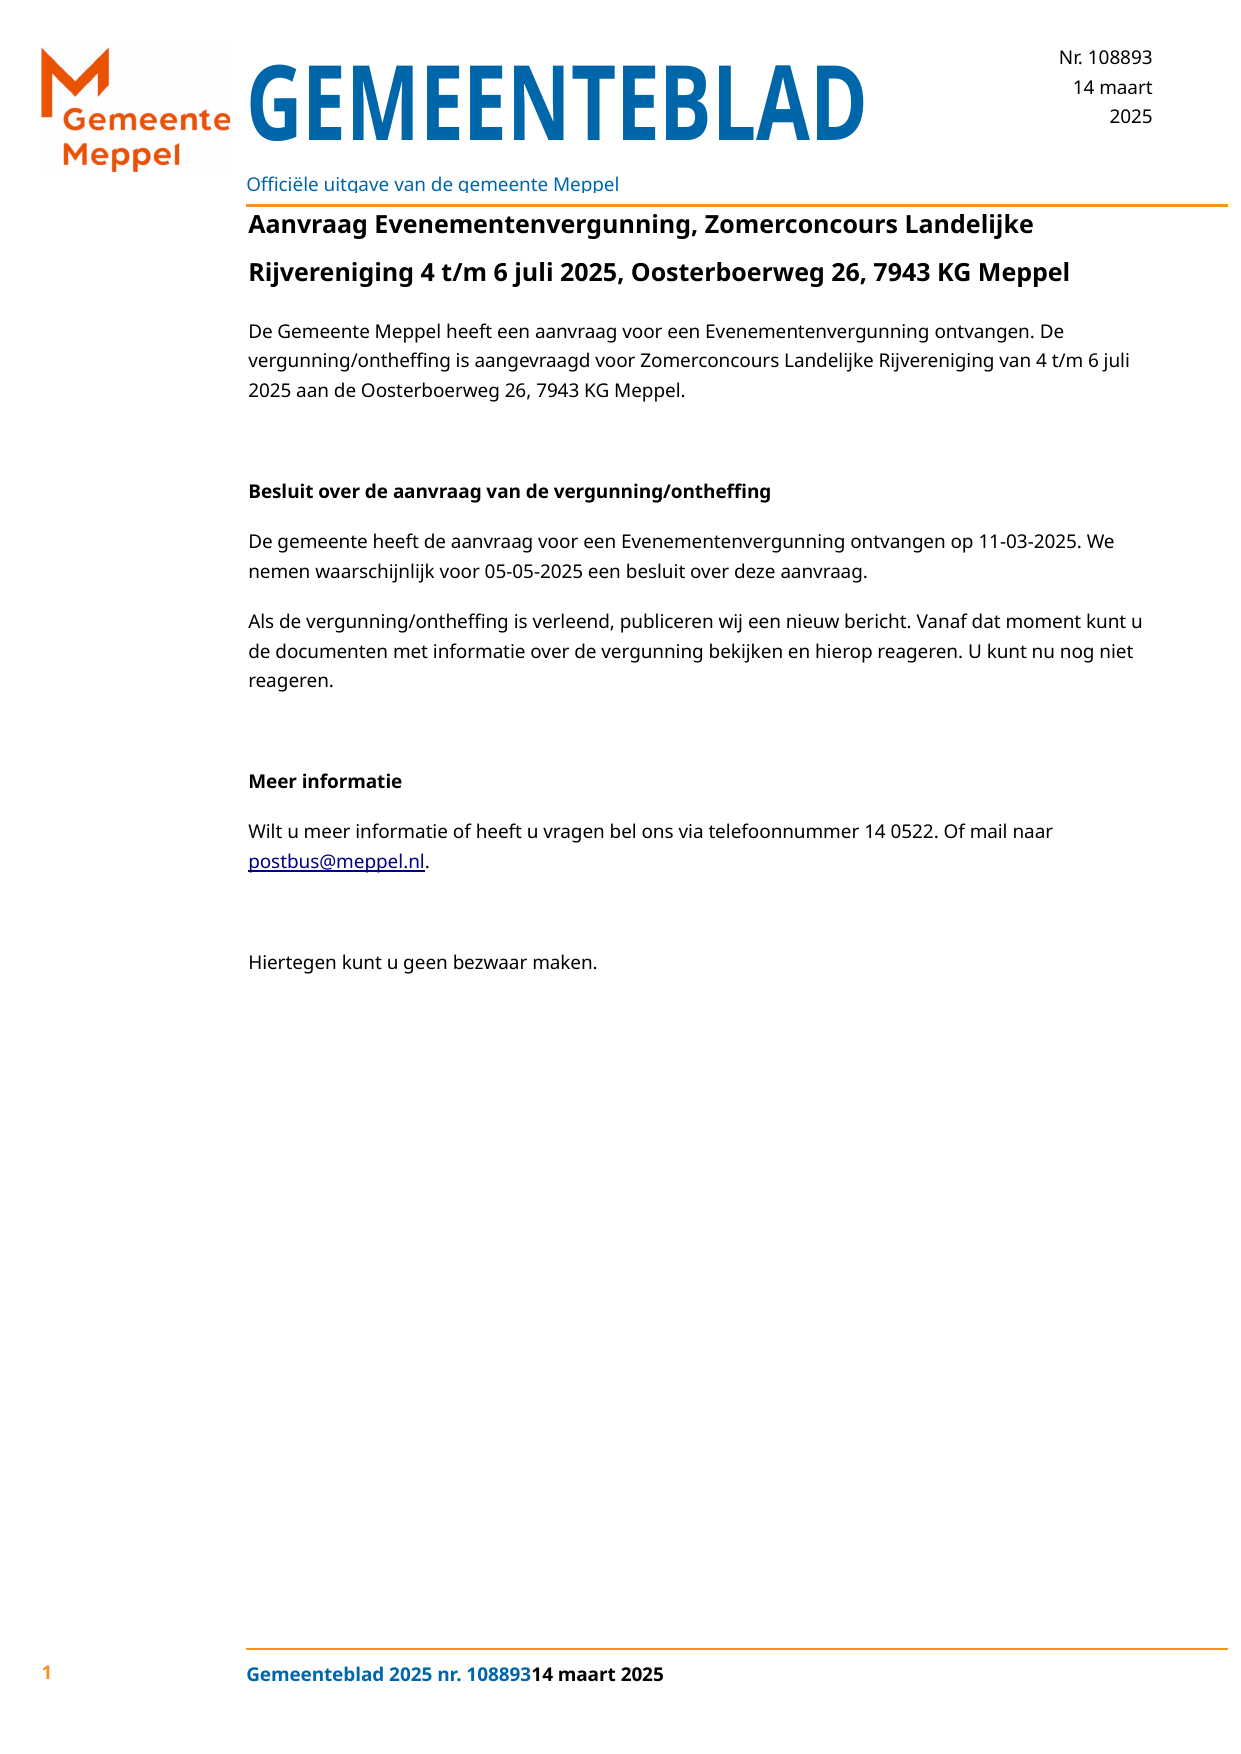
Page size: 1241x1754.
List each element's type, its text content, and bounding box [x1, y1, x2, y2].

text Aanvraag Evenementenvergunning, Zomerconcours Landelijke Rijvereniging 4 t/m 6 juli 2025, Oosterboerweg 26, 7943 KG Meppel [248, 207, 1152, 288]
text Hiertegen kunt u geen bezwaar maken. [248, 949, 1152, 975]
text Wilt u meer informatie of heeft u vragen bel ons via telefoonnummer 14 0522. Of mail naar postbus@meppel.nl. [248, 819, 1152, 874]
text Besluit over de aanvraag van de vergunning/ontheffing [248, 478, 1152, 504]
text Als de vergunning/ontheffing is verleend, publiceren wij een nieuw bericht. Vanaf dat moment kunt u de documenten met informatie over de vergunning bekijken en hierop reageren. U kunt nu nog niet reageren. [248, 608, 1152, 693]
text Meer informatie [248, 768, 1152, 794]
picture [41, 47, 231, 172]
text De Gemeente Meppel heeft een aanvraag voor een Evenementenvergunning ontvangen. De vergunning/ontheffing is aangevraagd voor Zomerconcours Landelijke Rijvereniging van 4 t/m 6 juli 2025 aan de Oosterboerweg 26, 7943 KG Meppel. [248, 318, 1152, 403]
text De gemeente heeft de aanvraag voor een Evenementenvergunning ontvangen op 11-03-2025. We nemen waarschijnlijk voor 05-05-2025 een besluit over deze aanvraag. [248, 528, 1152, 584]
